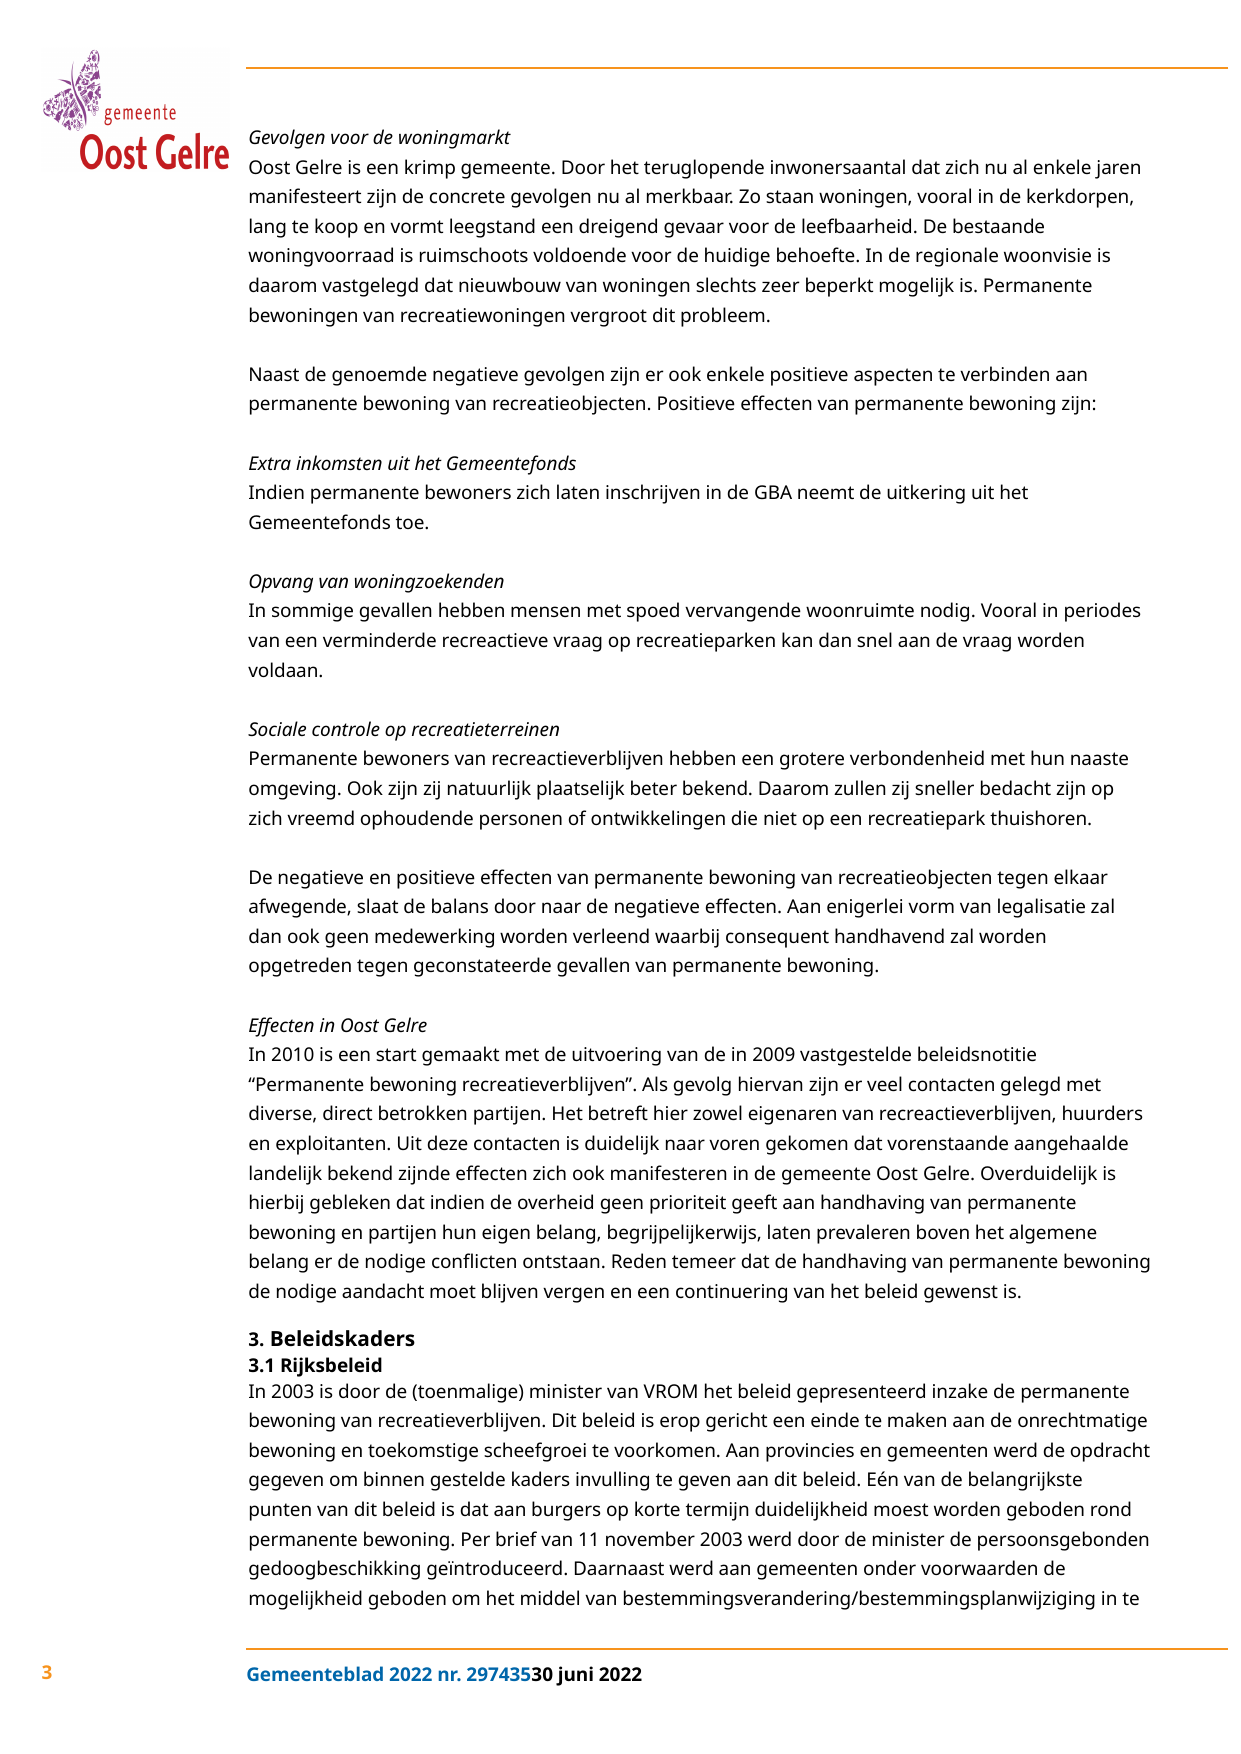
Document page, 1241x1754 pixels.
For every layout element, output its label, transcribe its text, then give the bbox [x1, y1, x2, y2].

text Effecten in Oost Gelre [248, 1012, 1152, 1038]
text In 2003 is door de (toenmalige) minister van VROM het beleid gepresenteerd inzake de permanente bewoning van recreatieverblijven. Dit beleid is erop gericht een einde te maken aan de onrechtmatige bewoning en toekomstige scheefgroei te voorkomen. Aan provincies en gemeenten werd de opdracht gegeven om binnen gestelde kaders invulling te geven aan dit beleid. Eén van de belangrijkste punten van dit beleid is dat aan burgers op korte termijn duidelijkheid moest worden geboden rond permanente bewoning. Per brief van 11 november 2003 werd door de minister de persoonsgebonden gedoogbeschikking geïntroduceerd. Daarnaast werd aan gemeenten onder voorwaarden de mogelijkheid geboden om het middel van bestemmingsverandering/bestemmingsplanwijziging in te [248, 1378, 1152, 1611]
picture [41, 47, 231, 172]
text Permanente bewoners van recreactieverblijven hebben een grotere verbondenheid met hun naaste omgeving. Ook zijn zij natuurlijk plaatselijk beter bekend. Daarom zullen zij sneller bedacht zijn op zich vreemd ophoudende personen of ontwikkelingen die niet op een recreatiepark thuishoren. [248, 746, 1152, 831]
text Sociale controle op recreatieterreinen [248, 716, 1152, 742]
text 3. Beleidskaders [248, 1324, 1152, 1352]
text Naast de genoemde negatieve gevolgen zijn er ook enkele positieve aspecten te verbinden aan permanente bewoning van recreatieobjecten. Positieve effecten van permanente bewoning zijn: [248, 361, 1152, 416]
text In sommige gevallen hebben mensen met spoed vervangende woonruimte nodig. Vooral in periodes van een verminderde recreactieve vraag op recreatieparken kan dan snel aan de vraag worden voldaan. [248, 598, 1152, 683]
text Gevolgen voor de woningmarkt [248, 124, 1152, 150]
text Opvang van woningzoekenden [248, 568, 1152, 594]
text Oost Gelre is een krimp gemeente. Door het teruglopende inwonersaantal dat zich nu al enkele jaren manifesteert zijn de concrete gevolgen nu al merkbaar. Zo staan woningen, vooral in de kerkdorpen, lang te koop en vormt leegstand een dreigend gevaar voor de leefbaarheid. De bestaande woningvoorraad is ruimschoots voldoende voor de huidige behoefte. In de regionale woonvisie is daarom vastgelegd dat nieuwbouw van woningen slechts zeer beperkt mogelijk is. Permanente bewoningen van recreatiewoningen vergroot dit probleem. [248, 154, 1152, 328]
text Indien permanente bewoners zich laten inschrijven in de GBA neemt de uitkering uit het Gemeentefonds toe. [248, 479, 1152, 535]
text belang er de nodige conflicten ontstaan. Reden temeer dat de handhaving van permanente bewoning de nodige aandacht moet blijven vergen en een continuering van het beleid gewenst is. [248, 1248, 1152, 1304]
text De negatieve en positieve effecten van permanente bewoning van recreatieobjecten tegen elkaar afwegende, slaat de balans door naar de negatieve effecten. Aan enigerlei vorm van legalisatie zal dan ook geen medewerking worden verleend waarbij consequent handhavend zal worden opgetreden tegen geconstateerde gevallen van permanente bewoning. [248, 864, 1152, 978]
text In 2010 is een start gemaakt met de uitvoering van de in 2009 vastgestelde beleidsnotitie “Permanente bewoning recreatieverblijven”. Als gevolg hiervan zijn er veel contacten gelegd met diverse, direct betrokken partijen. Het betreft hier zowel eigenaren van recreactieverblijven, huurders en exploitanten. Uit deze contacten is duidelijk naar voren gekomen dat vorenstaande aangehaalde landelijk bekend zijnde effecten zich ook manifesteren in de gemeente Oost Gelre. Overduidelijk is hierbij gebleken dat indien de overheid geen prioriteit geeft aan handhaving van permanente bewoning en partijen hun eigen belang, begrijpelijkerwijs, laten prevaleren boven het algemene [248, 1041, 1152, 1245]
text 3.1 Rijksbeleid [248, 1352, 1152, 1378]
text Extra inkomsten uit het Gemeentefonds [248, 450, 1152, 476]
